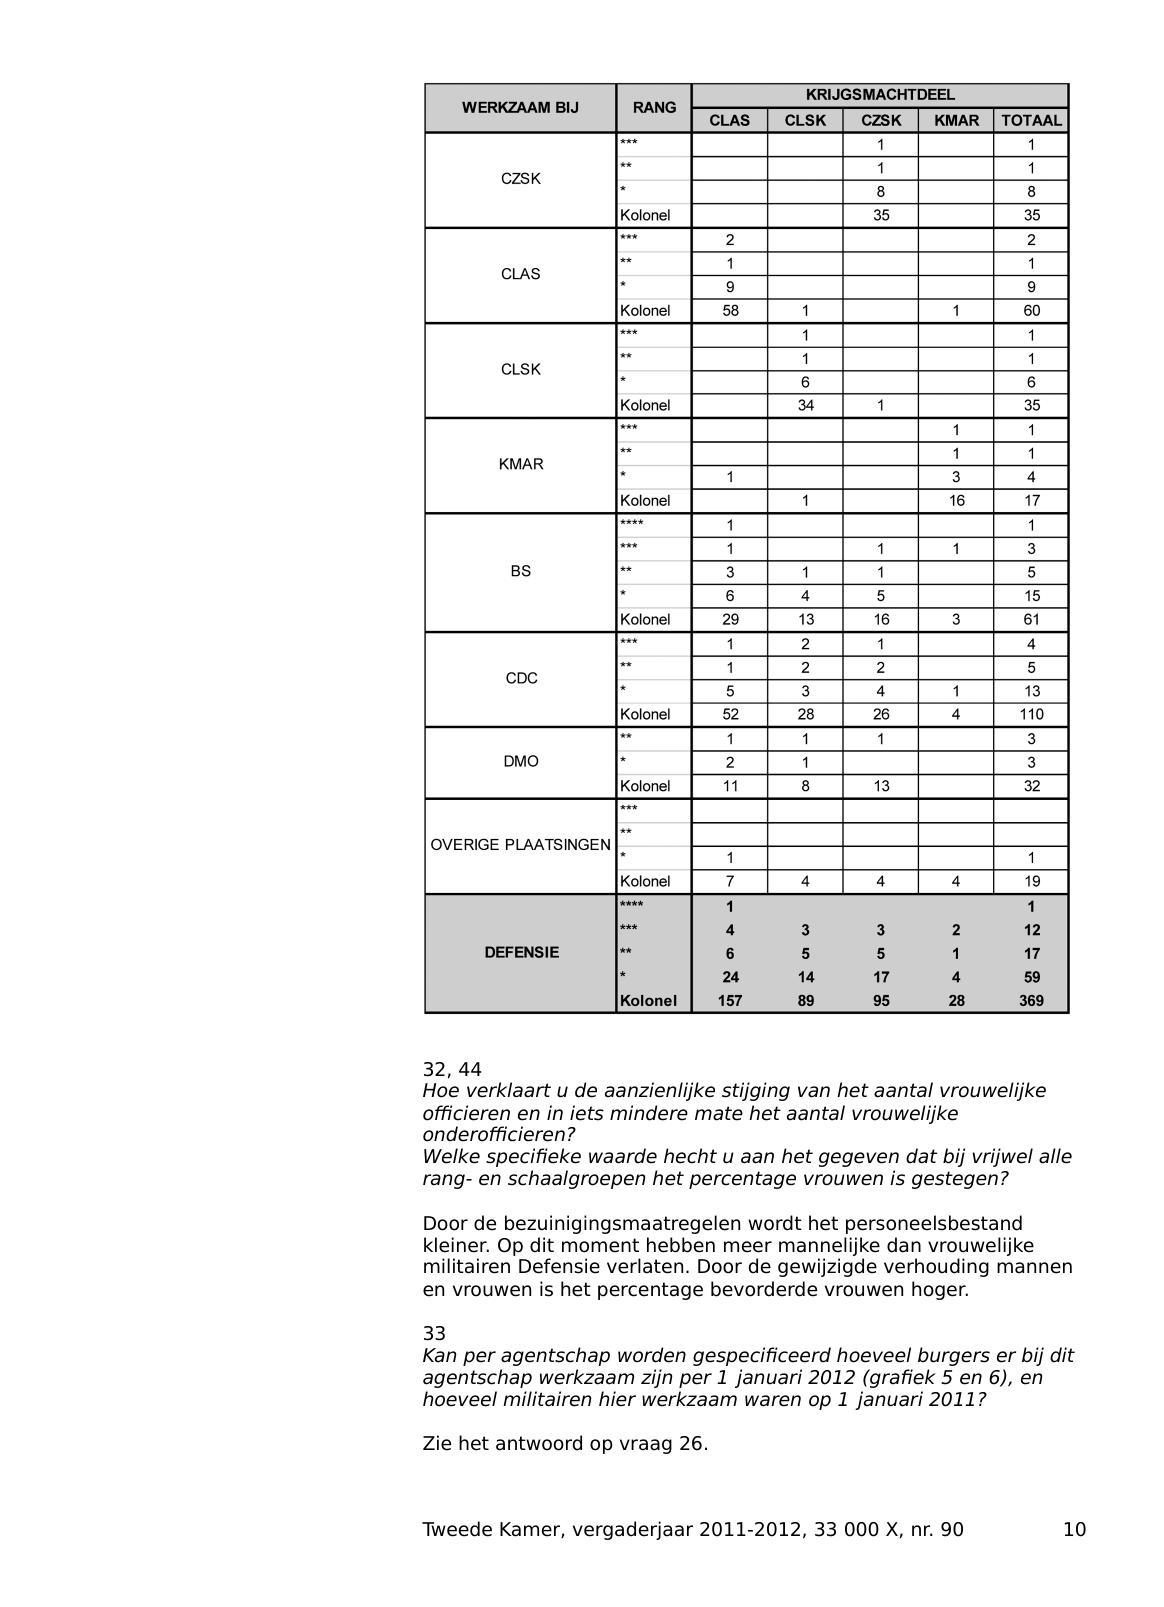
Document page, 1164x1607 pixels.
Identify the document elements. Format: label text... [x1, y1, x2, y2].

text 32, 44 [422, 1058, 1087, 1080]
text 33 [422, 1323, 1087, 1344]
text Hoe verklaart u de aanzienlijke stijging van het aantal vrouwelijke officieren en in iets mindere mate het aantal vrouwelijke onderofficieren? [422, 1080, 1087, 1146]
text Welke specifieke waarde hecht u aan het gegeven dat bij vrijwel alle rang- en schaalgroepen het percentage vrouwen is gestegen? [422, 1146, 1087, 1190]
picture [422, 81, 1072, 1015]
text Zie het antwoord op vraag 26. [422, 1433, 1087, 1455]
text Kan per agentschap worden gespecificeerd hoeveel burgers er bij dit agentschap werkzaam zijn per 1 januari 2012 (grafiek 5 en 6), en hoeveel militairen hier werkzaam waren op 1 januari 2011? [422, 1344, 1087, 1411]
text Door de bezuinigingsmaatregelen wordt het personeelsbestand kleiner. Op dit moment hebben meer mannelijke dan vrouwelijke militairen Defensie verlaten. Door de gewijzigde verhouding mannen en vrouwen is het percentage bevorderde vrouwen hoger. [422, 1212, 1087, 1300]
